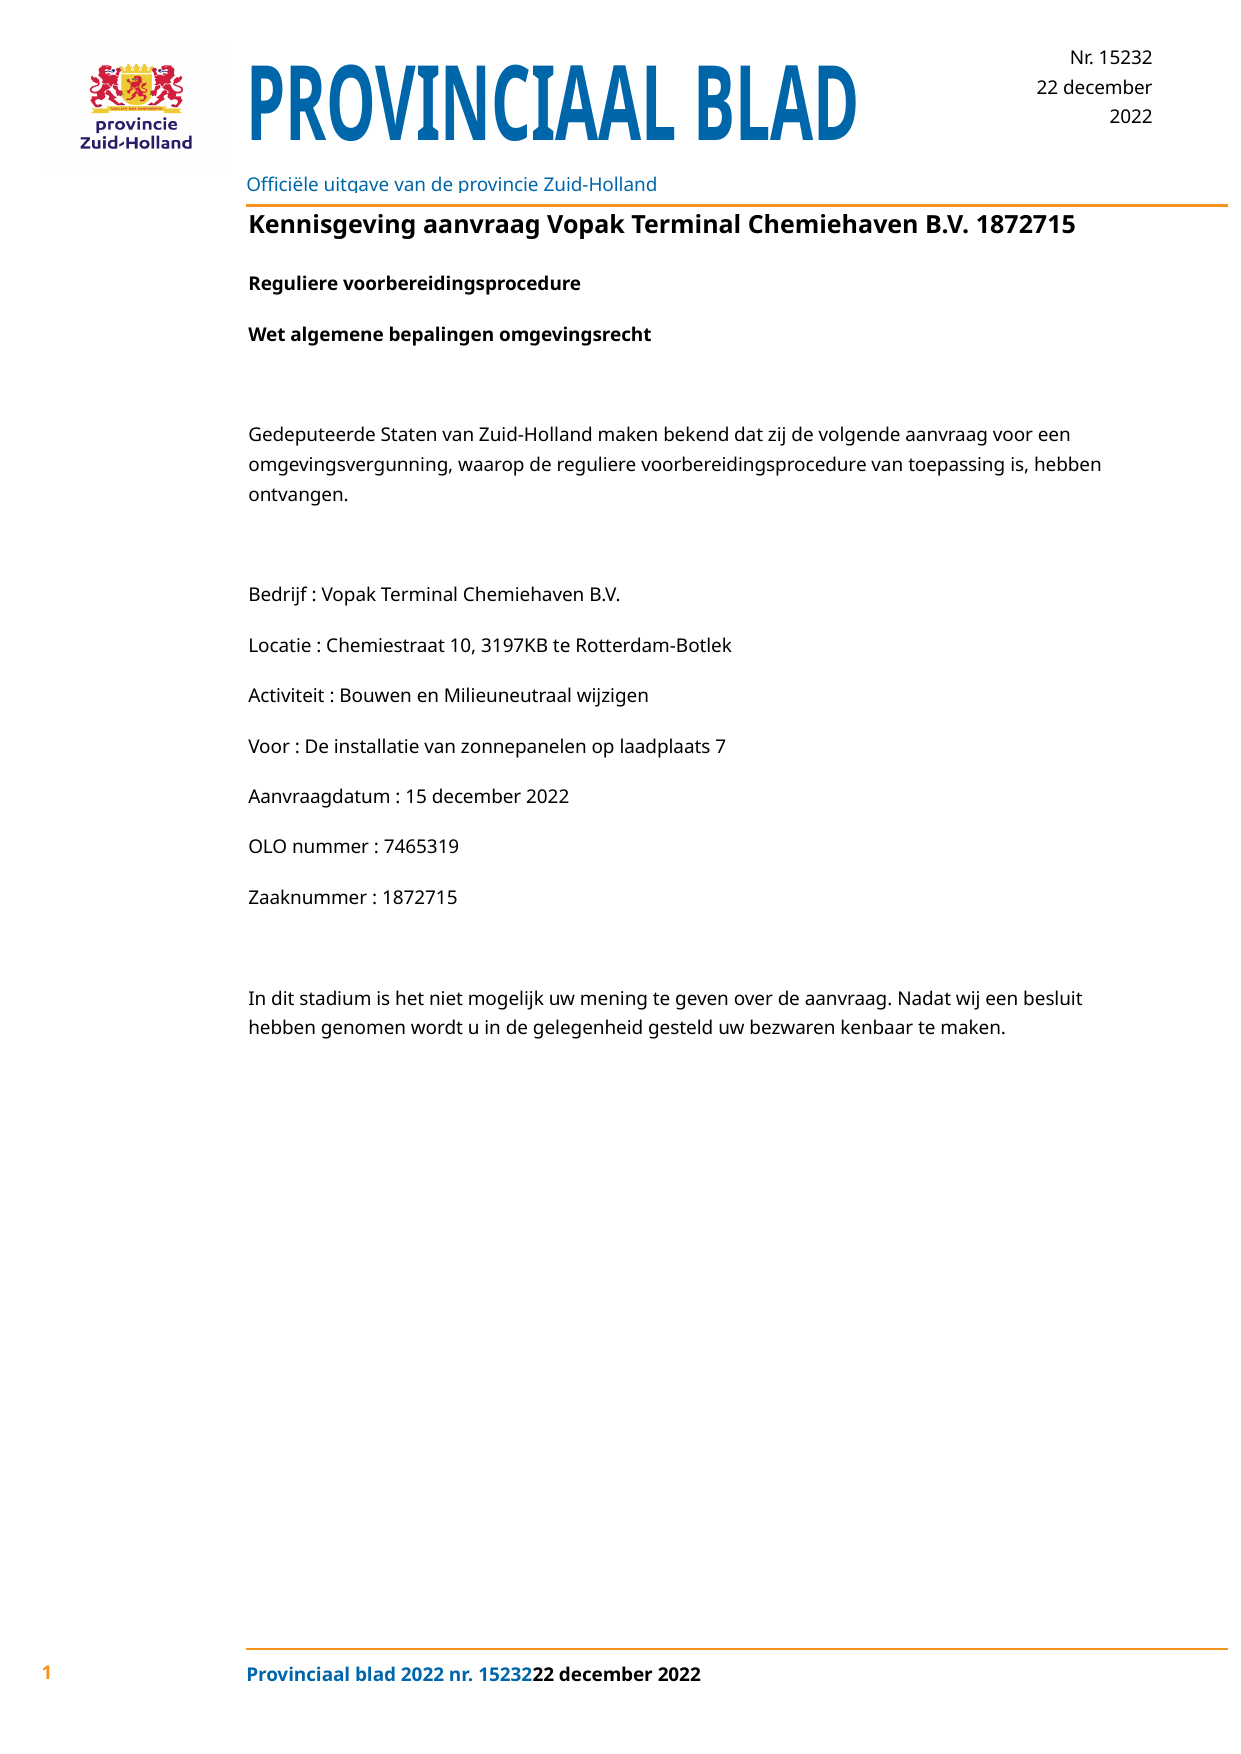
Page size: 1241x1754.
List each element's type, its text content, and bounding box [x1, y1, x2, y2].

text Voor : De installatie van zonnepanelen op laadplaats 7 [248, 733, 1152, 758]
text Activiteit : Bouwen en Milieuneutraal wijzigen [248, 682, 1152, 708]
text Aanvraagdatum : 15 december 2022 [248, 783, 1152, 809]
text Gedeputeerde Staten van Zuid-Holland maken bekend dat zij de volgende aanvraag voor een omgevingsvergunning, waarop de reguliere voorbereidingsprocedure van toepassing is, hebben ontvangen. [248, 422, 1152, 506]
text Locatie : Chemiestraat 10, 3197KB te Rotterdam-Botlek [248, 632, 1152, 658]
text Kennisgeving aanvraag Vopak Terminal Chemiehaven B.V. 1872715 [248, 207, 1152, 241]
text Zaaknummer : 1872715 [248, 884, 1152, 910]
text In dit stadium is het niet mogelijk uw mening te geven over de aanvraag. Nadat wij een besluit hebben genomen wordt u in de gelegenheid gesteld uw bezwaren kenbaar te maken. [248, 985, 1152, 1040]
picture [41, 47, 231, 172]
text Reguliere voorbereidingsprocedure [248, 270, 1152, 296]
text OLO nummer : 7465319 [248, 834, 1152, 859]
text Wet algemene bepalingen omgevingsrecht [248, 321, 1152, 346]
text Bedrijf : Vopak Terminal Chemiehaven B.V. [248, 582, 1152, 607]
